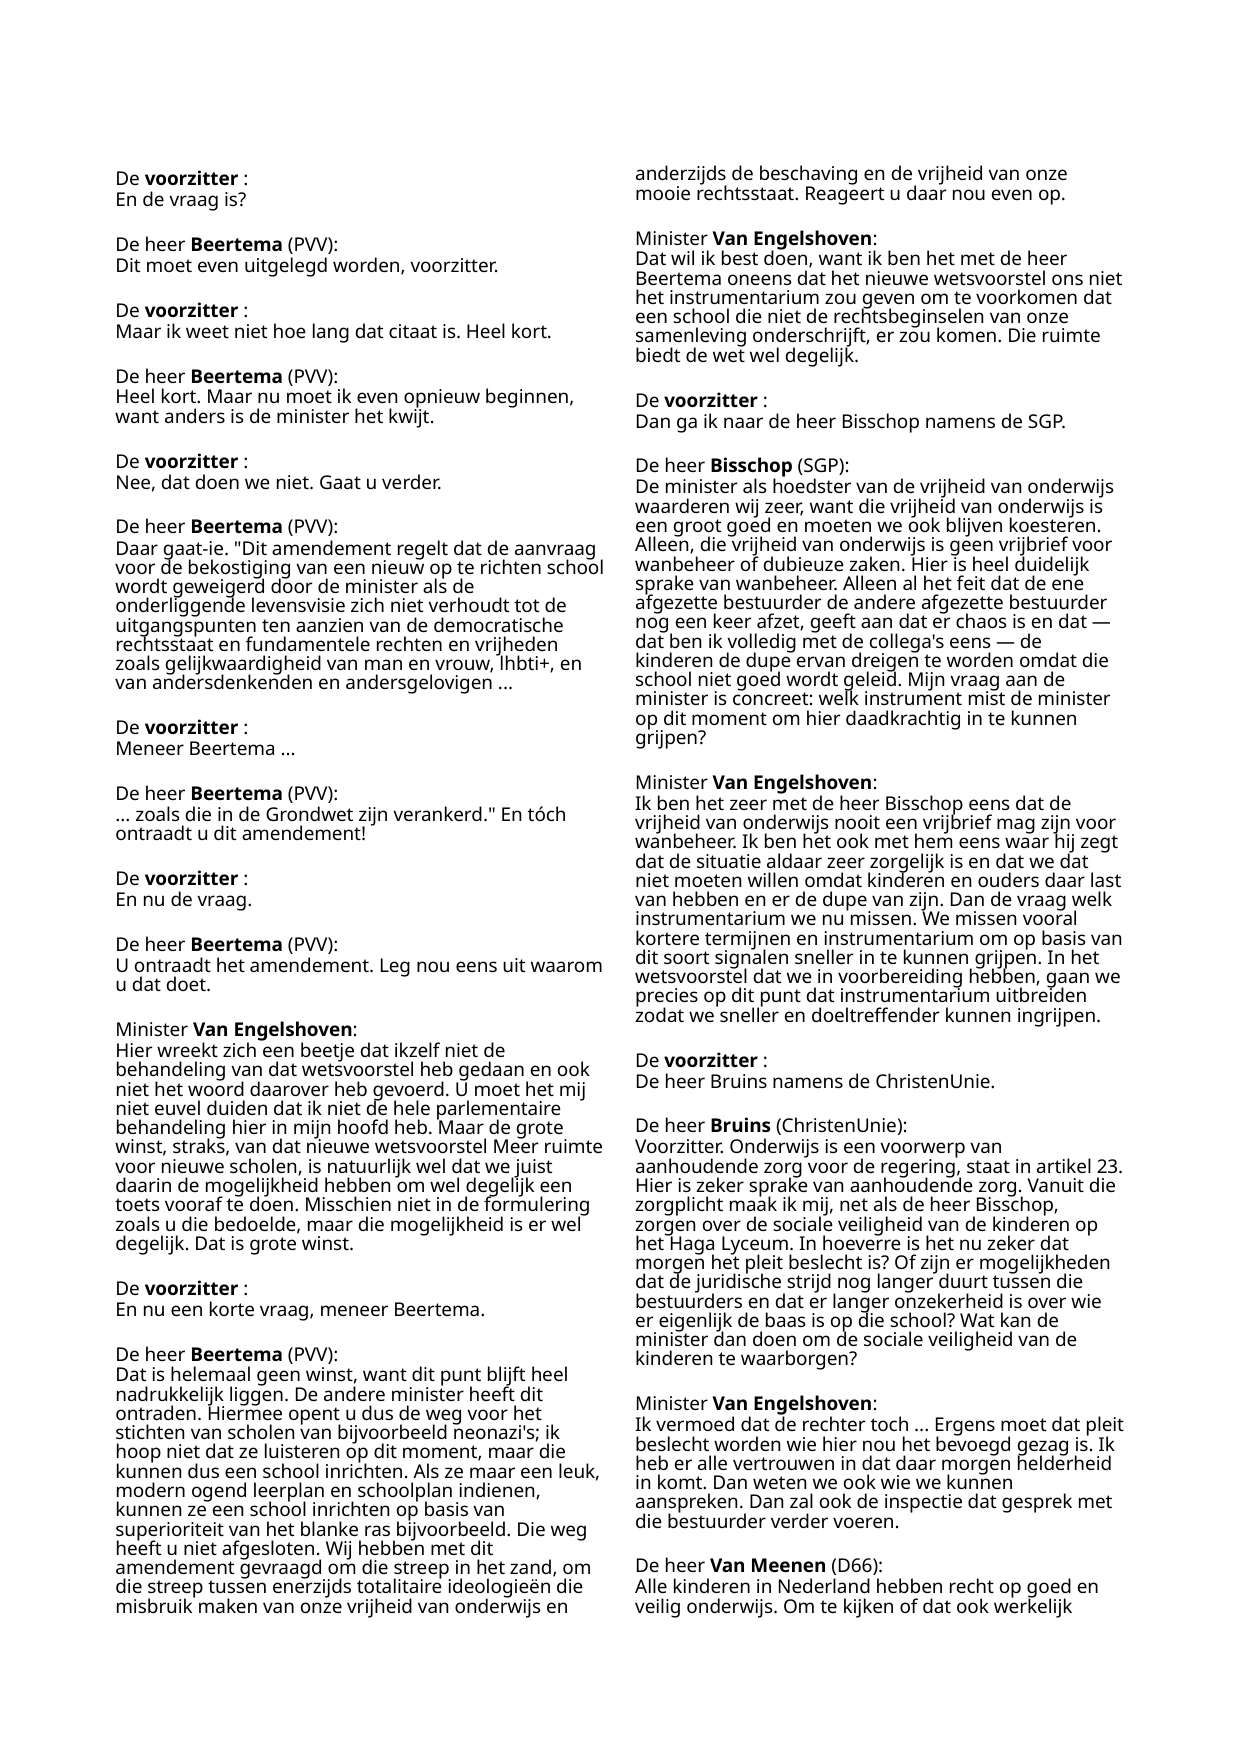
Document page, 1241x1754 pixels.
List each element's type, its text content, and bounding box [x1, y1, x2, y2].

text De voorzitter : [635, 387, 1125, 413]
text De heer Bruins namens de ChristenUnie. [635, 1073, 1125, 1092]
text De voorzitter : [115, 297, 605, 323]
text Alle kinderen in Nederland hebben recht op goed en veilig onderwijs. Om te kijken of dat ook werkelijk [635, 1578, 1125, 1617]
text Dat wil ik best doen, want ik ben het met de heer Beertema oneens dat het nieuwe wetsvoorstel ons niet het instrumentarium zou geven om te voorkomen dat een school die niet de rechtsbeginselen van onze samenleving onderschrijft, er zou komen. Die ruimte biedt de wet wel degelijk. [635, 250, 1125, 366]
text Minister Van Engelshoven: [115, 1016, 605, 1042]
text Minister Van Engelshoven: [635, 1391, 1125, 1416]
text Maar ik weet niet hoe lang dat citaat is. Heel kort. [115, 323, 605, 342]
text Dat is helemaal geen winst, want dit punt blijft heel nadrukkelijk liggen. De andere minister heeft dit ontraden. Hiermee opent u dus de weg voor het stichten van scholen van bijvoorbeeld neonazi's; ik hoop niet dat ze luisteren op dit moment, maar die kunnen dus een school inrichten. Als ze maar een leuk, modern ogend leerplan en schoolplan indienen, kunnen ze een school inrichten op basis van superioriteit van het blanke ras bijvoorbeeld. Die weg heeft u niet afgesloten. Wij hebben met dit amendement gevraagd om die streep in het zand, om die streep tussen enerzijds totalitaire ideologieën die misbruik maken van onze vrijheid van onderwijs en [115, 1366, 605, 1617]
text De heer Beertema (PVV): [115, 363, 605, 388]
text De voorzitter : [635, 1047, 1125, 1073]
text De heer Bruins (ChristenUnie): [635, 1113, 1125, 1138]
text De voorzitter : [115, 1275, 605, 1301]
text De voorzitter : [115, 448, 605, 474]
text Minister Van Engelshoven: [635, 225, 1125, 250]
text De voorzitter : [115, 714, 605, 740]
text Ik ben het zeer met de heer Bisschop eens dat de vrijheid van onderwijs nooit een vrijbrief mag zijn voor wanbeheer. Ik ben het ook met hem eens waar hij zegt dat de situatie aldaar zeer zorgelijk is en dat we dat niet moeten willen omdat kinderen en ouders daar last van hebben en er de dupe van zijn. Dan de vraag welk instrumentarium we nu missen. We missen vooral kortere termijnen en instrumentarium om op basis van dit soort signalen sneller in te kunnen grijpen. In het wetsvoorstel dat we in voorbereiding hebben, gaan we precies op dit punt dat instrumentarium uitbreiden zodat we sneller en doeltreffender kunnen ingrijpen. [635, 795, 1125, 1026]
text Dit moet even uitgelegd worden, voorzitter. [115, 257, 605, 276]
text De heer Beertema (PVV): [115, 931, 605, 957]
text De heer Bisschop (SGP): [635, 453, 1125, 478]
text Daar gaat-ie. "Dit amendement regelt dat de aanvraag voor de bekostiging van een nieuw op te richten school wordt geweigerd door de minister als de onderliggende levensvisie zich niet verhoudt tot de uitgangspunten ten aanzien van de democratische rechtsstaat en fundamentele rechten en vrijheden zoals gelijkwaardigheid van man en vrouw, lhbti+, en van andersdenkenden en andersgelovigen ... [115, 539, 605, 694]
text anderzijds de beschaving en de vrijheid van onze mooie rechtsstaat. Reageert u daar nou even op. [635, 165, 1125, 204]
text ... zoals die in de Grondwet zijn verankerd." En tóch ontraadt u dit amendement! [115, 806, 605, 844]
text Nee, dat doen we niet. Gaat u verder. [115, 474, 605, 493]
text U ontraadt het amendement. Leg nou eens uit waarom u dat doet. [115, 957, 605, 996]
text De minister als hoedster van de vrijheid van onderwijs waarderen wij zeer, want die vrijheid van onderwijs is een groot goed en moeten we ook blijven koesteren. Alleen, die vrijheid van onderwijs is geen vrijbrief voor wanbeheer of dubieuze zaken. Hier is heel duidelijk sprake van wanbeheer. Alleen al het feit dat de ene afgezette bestuurder de andere afgezette bestuurder nog een keer afzet, geeft aan dat er chaos is en dat — dat ben ik volledig met de collega's eens — de kinderen de dupe ervan dreigen te worden omdat die school niet goed wordt geleid. Mijn vraag aan de minister is concreet: welk instrument mist de minister op dit moment om hier daadkrachtig in te kunnen grijpen? [635, 478, 1125, 748]
text De heer Beertema (PVV): [115, 1341, 605, 1366]
text Voorzitter. Onderwijs is een voorwerp van aanhoudende zorg voor de regering, staat in artikel 23. Hier is zeker sprake van aanhoudende zorg. Vanuit die zorgplicht maak ik mij, net als de heer Bisschop, zorgen over de sociale veiligheid van de kinderen op het Haga Lyceum. In hoeverre is het nu zeker dat morgen het pleit beslecht is? Of zijn er mogelijkheden dat de juridische strijd nog langer duurt tussen die bestuurders en dat er langer onzekerheid is over wie er eigenlijk de baas is op die school? Wat kan de minister dan doen om de sociale veiligheid van de kinderen te waarborgen? [635, 1138, 1125, 1370]
text En nu de vraag. [115, 891, 605, 910]
text Minister Van Engelshoven: [635, 769, 1125, 795]
text En de vraag is? [115, 191, 605, 210]
text Hier wreekt zich een beetje dat ikzelf niet de behandeling van dat wetsvoorstel heb gedaan en ook niet het woord daarover heb gevoerd. U moet het mij niet euvel duiden dat ik niet de hele parlementaire behandeling hier in mijn hoofd heb. Maar de grote winst, straks, van dat nieuwe wetsvoorstel Meer ruimte voor nieuwe scholen, is natuurlijk wel dat we juist daarin de mogelijkheid hebben om wel degelijk een toets vooraf te doen. Misschien niet in de formulering zoals u die bedoelde, maar die mogelijkheid is er wel degelijk. Dat is grote winst. [115, 1042, 605, 1254]
text De heer Beertema (PVV): [115, 231, 605, 257]
text De heer Van Meenen (D66): [635, 1553, 1125, 1578]
text De voorzitter : [115, 865, 605, 891]
text Heel kort. Maar nu moet ik even opnieuw beginnen, want anders is de minister het kwijt. [115, 388, 605, 427]
text De heer Beertema (PVV): [115, 780, 605, 806]
text Ik vermoed dat de rechter toch ... Ergens moet dat pleit beslecht worden wie hier nou het bevoegd gezag is. Ik heb er alle vertrouwen in dat daar morgen helderheid in komt. Dan weten we ook wie we kunnen aanspreken. Dan zal ook de inspectie dat gesprek met die bestuurder verder voeren. [635, 1416, 1125, 1532]
text Meneer Beertema ... [115, 740, 605, 759]
text De heer Beertema (PVV): [115, 514, 605, 539]
text Dan ga ik naar de heer Bisschop namens de SGP. [635, 413, 1125, 432]
text De voorzitter : [115, 165, 605, 191]
text En nu een korte vraag, meneer Beertema. [115, 1301, 605, 1320]
